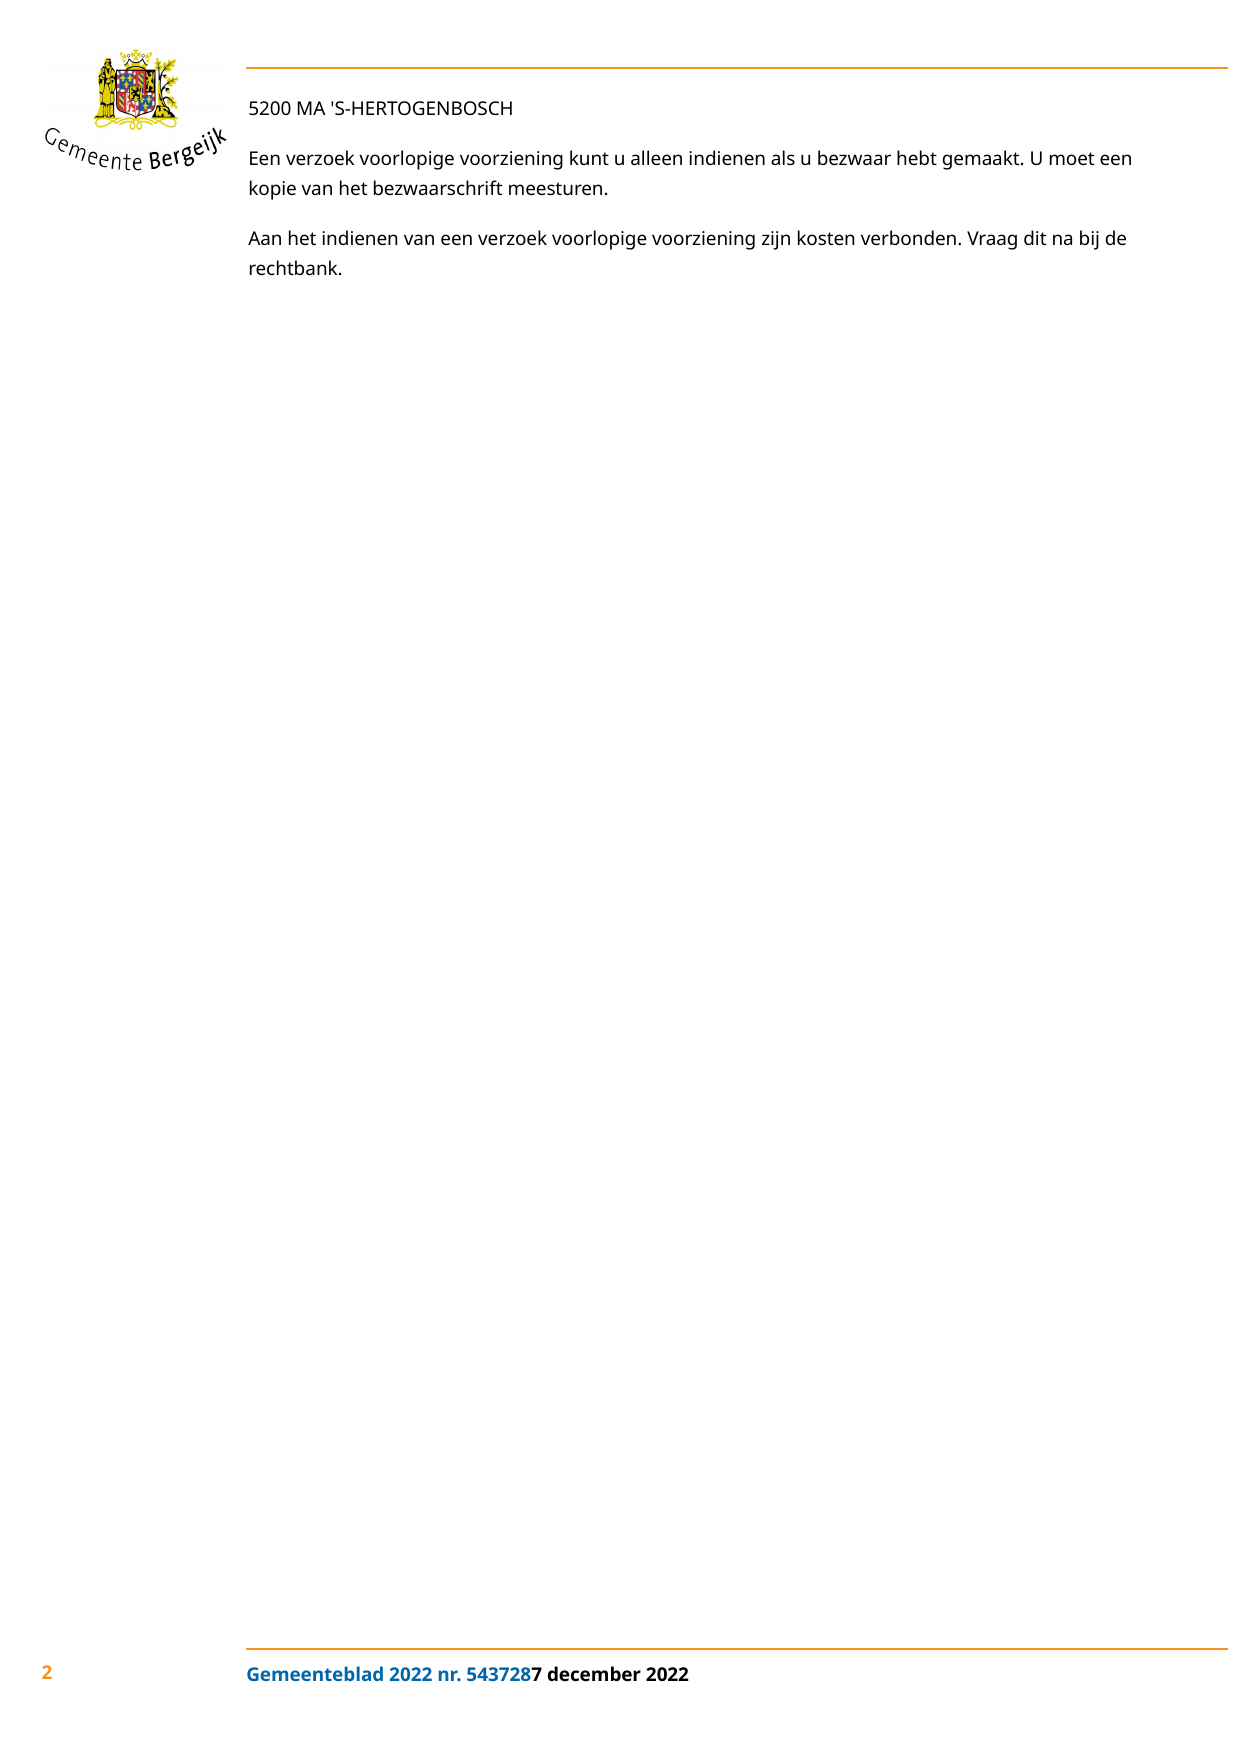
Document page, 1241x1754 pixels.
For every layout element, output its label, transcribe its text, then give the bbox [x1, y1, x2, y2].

text 5200 MA 'S-HERTOGENBOSCH [248, 95, 1152, 121]
picture [41, 47, 231, 172]
text Een verzoek voorlopige voorziening kunt u alleen indienen als u bezwaar hebt gemaakt. U moet een kopie van het bezwaarschrift meesturen. [248, 145, 1152, 201]
text Aan het indienen van een verzoek voorlopige voorziening zijn kosten verbonden. Vraag dit na bij de rechtbank. [248, 225, 1152, 281]
